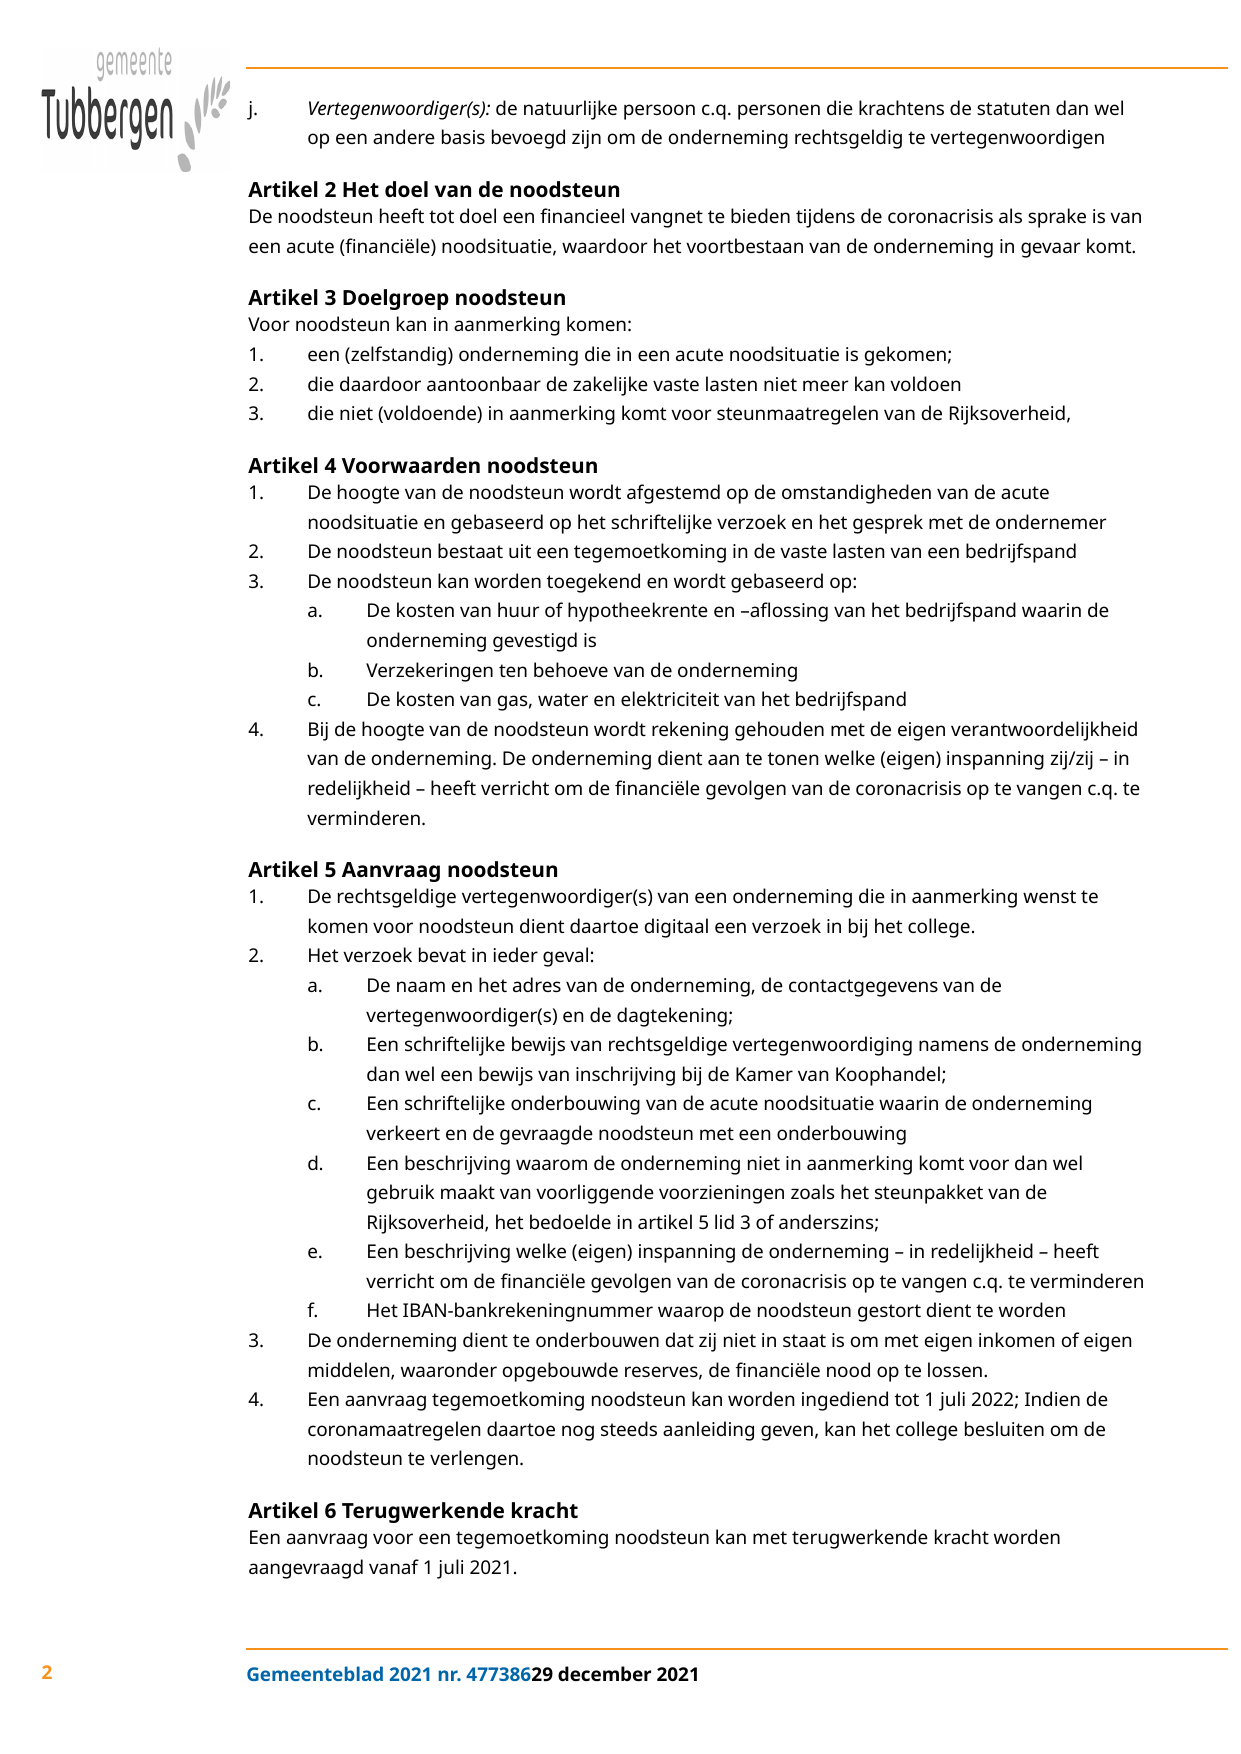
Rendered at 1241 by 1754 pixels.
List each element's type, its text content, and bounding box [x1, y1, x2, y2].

text Een aanvraag voor een tegemoetkoming noodsteun kan met terugwerkende kracht worden aangevraagd vanaf 1 juli 2021. [248, 1524, 1152, 1580]
list die niet (voldoende) in aanmerking komt voor steunmaatregelen van de Rijksoverheid, [248, 400, 1152, 426]
text Artikel 2 Het doel van de noodsteun [248, 175, 1152, 203]
list Een beschrijving waarom de onderneming niet in aanmerking komt voor dan wel gebruik maakt van voorliggende voorzieningen zoals het steunpakket van de Rijksoverheid, het bedoelde in artikel 5 lid 3 of anderszins; [307, 1150, 1152, 1235]
list die daardoor aantoonbaar de zakelijke vaste lasten niet meer kan voldoen [248, 371, 1152, 397]
list De noodsteun bestaat uit een tegemoetkoming in de vaste lasten van een bedrijfspand [248, 538, 1152, 564]
text Voor noodsteun kan in aanmerking komen: [248, 312, 1152, 337]
list De kosten van gas, water en elektriciteit van het bedrijfspand [307, 686, 1152, 712]
picture [41, 47, 231, 172]
text Artikel 3 Doelgroep noodsteun [248, 283, 1152, 312]
list Verzekeringen ten behoeve van de onderneming [307, 657, 1152, 682]
list De kosten van huur of hypotheekrente en –aflossing van het bedrijfspand waarin de onderneming gevestigd is [307, 598, 1152, 653]
list Een schriftelijke onderbouwing van de acute noodsituatie waarin de onderneming verkeert en de gevraagde noodsteun met een onderbouwing [307, 1091, 1152, 1146]
list Een aanvraag tegemoetkoming noodsteun kan worden ingediend tot 1 juli 2022; Indien de coronamaatregelen daartoe nog steeds aanleiding geven, kan het college besluiten om de noodsteun te verlengen. [248, 1386, 1152, 1471]
text Artikel 4 Voorwaarden noodsteun [248, 451, 1152, 479]
text De noodsteun heeft tot doel een financieel vangnet te bieden tijdens de coronacrisis als sprake is van een acute (financiële) noodsituatie, waardoor het voortbestaan van de onderneming in gevaar komt. [248, 203, 1152, 258]
text Artikel 6 Terugwerkende kracht [248, 1496, 1152, 1524]
list De noodsteun kan worden toegekend en wordt gebaseerd op: [248, 568, 1152, 594]
list een (zelfstandig) onderneming die in een acute noodsituatie is gekomen; [248, 341, 1152, 367]
list Het IBAN-bankrekeningnummer waarop de noodsteun gestort dient te worden [307, 1298, 1152, 1323]
list Een schriftelijke bewijs van rechtsgeldige vertegenwoordiging namens de onderneming dan wel een bewijs van inschrijving bij de Kamer van Koophandel; [307, 1031, 1152, 1087]
list Vertegenwoordiger(s): de natuurlijke persoon c.q. personen die krachtens de statuten dan wel op een andere basis bevoegd zijn om de onderneming rechtsgeldig te vertegenwoordigen [248, 95, 1152, 150]
list Een beschrijving welke (eigen) inspanning de onderneming – in redelijkheid – heeft verricht om de financiële gevolgen van de coronacrisis op te vangen c.q. te verminderen [307, 1238, 1152, 1294]
list Bij de hoogte van de noodsteun wordt rekening gehouden met de eigen verantwoordelijkheid van de onderneming. De onderneming dient aan te tonen welke (eigen) inspanning zij/zij – in redelijkheid – heeft verricht om de financiële gevolgen van de coronacrisis op te vangen c.q. te verminderen. [248, 716, 1152, 830]
text Artikel 5 Aanvraag noodsteun [248, 855, 1152, 883]
list De onderneming dient te onderbouwen dat zij niet in staat is om met eigen inkomen of eigen middelen, waaronder opgebouwde reserves, de financiële nood op te lossen. [248, 1327, 1152, 1383]
list De rechtsgeldige vertegenwoordiger(s) van een onderneming die in aanmerking wenst te komen voor noodsteun dient daartoe digitaal een verzoek in bij het college. [248, 883, 1152, 939]
list De naam en het adres van de onderneming, de contactgegevens van de vertegenwoordiger(s) en de dagtekening; [307, 972, 1152, 1028]
list De hoogte van de noodsteun wordt afgestemd op de omstandigheden van de acute noodsituatie en gebaseerd op het schriftelijke verzoek en het gesprek met de ondernemer [248, 479, 1152, 534]
list Het verzoek bevat in ieder geval: [248, 943, 1152, 968]
